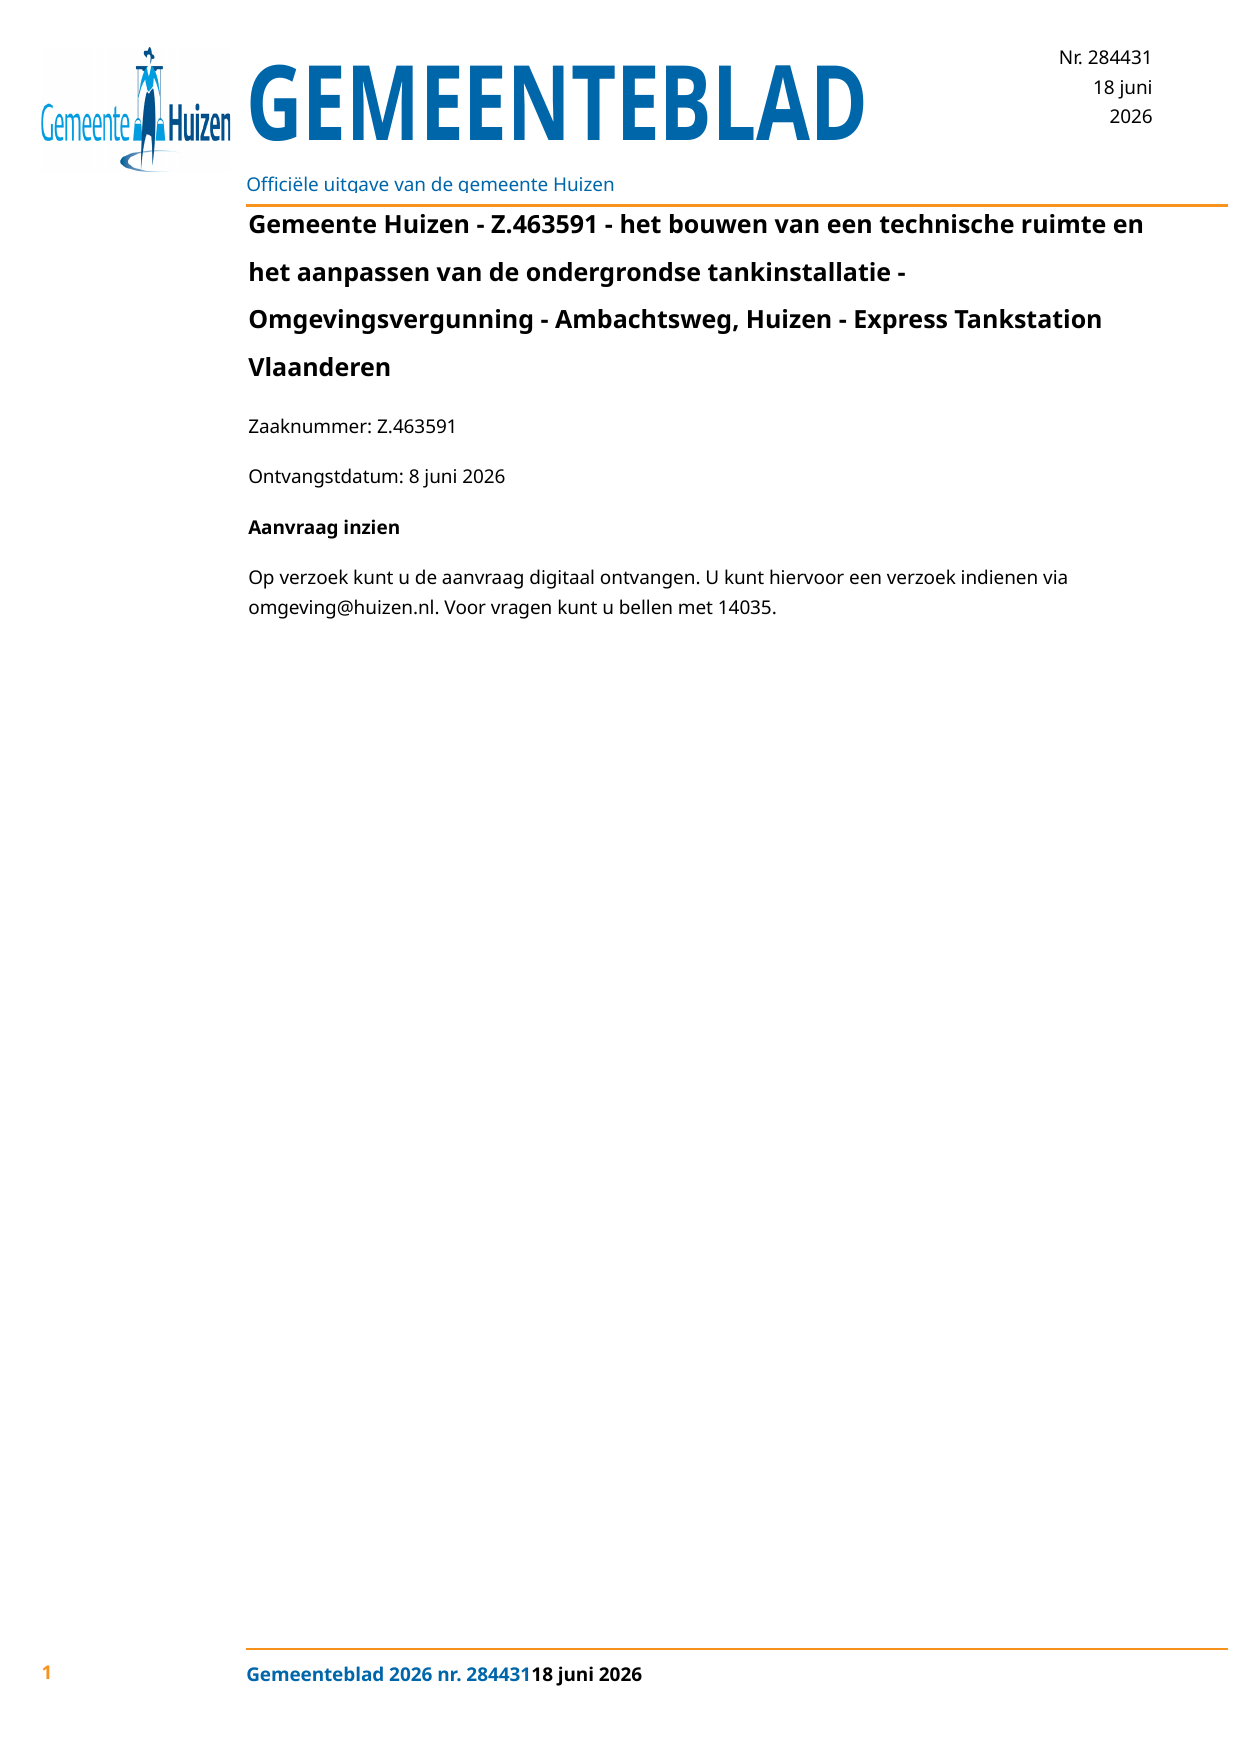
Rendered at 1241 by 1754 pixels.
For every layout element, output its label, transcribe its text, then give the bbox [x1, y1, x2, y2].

picture [41, 47, 231, 172]
text Ontvangstdatum: 8 juni 2026 [248, 463, 1152, 489]
text Zaaknummer: Z.463591 [248, 413, 1152, 439]
text Gemeente Huizen - Z.463591 - het bouwen van een technische ruimte en het aanpassen van de ondergrondse tankinstallatie - Omgevingsvergunning - Ambachtsweg, Huizen - Express Tankstation Vlaanderen [248, 207, 1152, 384]
text Aanvraag inzien [248, 514, 1152, 540]
text Op verzoek kunt u de aanvraag digitaal ontvangen. U kunt hiervoor een verzoek indienen via omgeving@huizen.nl. Voor vragen kunt u bellen met 14035. [248, 564, 1152, 620]
